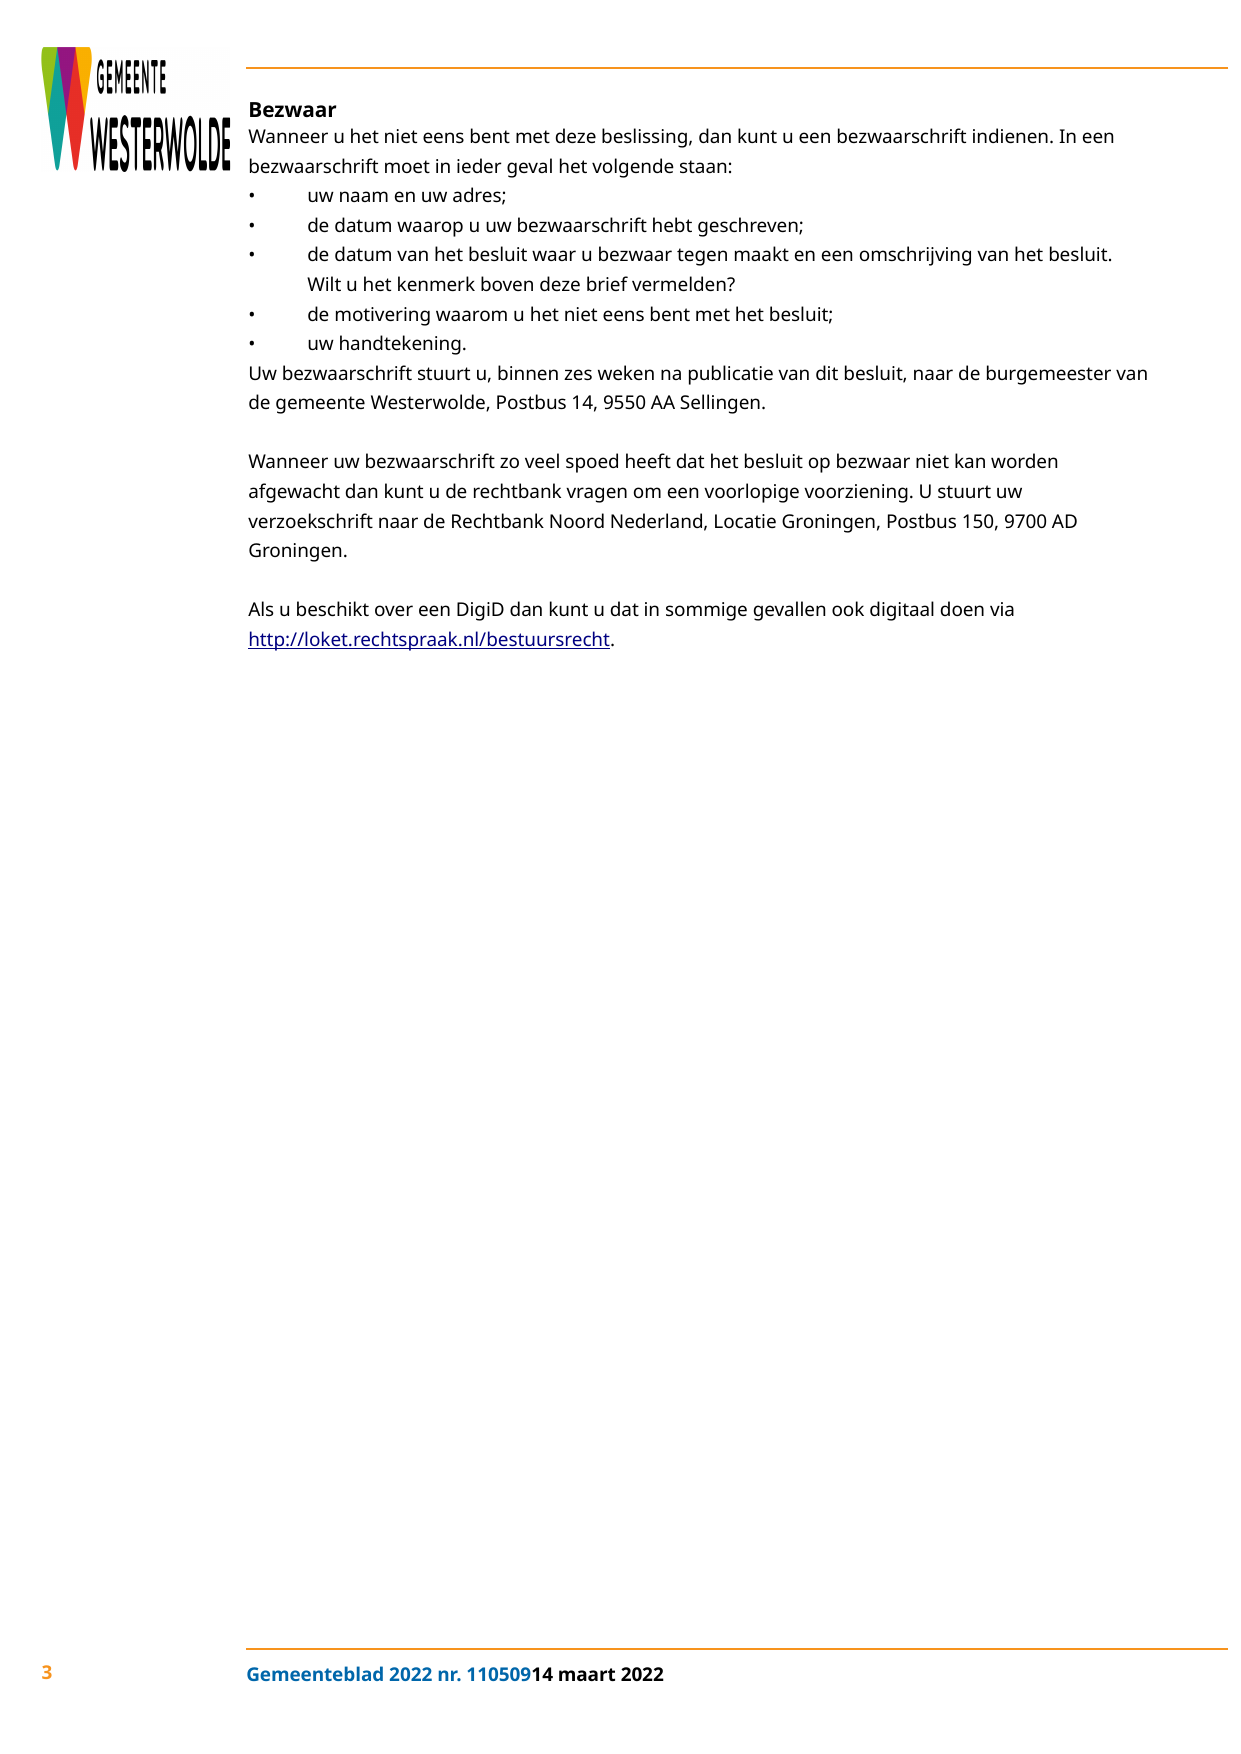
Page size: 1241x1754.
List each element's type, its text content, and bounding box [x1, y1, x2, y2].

text Wanneer uw bezwaarschrift zo veel spoed heeft dat het besluit op bezwaar niet kan worden afgewacht dan kunt u de rechtbank vragen om een voorlopige voorziening. U stuurt uw verzoekschrift naar de Rechtbank Noord Nederland, Locatie Groningen, Postbus 150, 9700 AD Groningen. [248, 449, 1152, 563]
text Als u beschikt over een DigiD dan kunt u dat in sommige gevallen ook digitaal doen via http://loket.rechtspraak.nl/bestuursrecht. [248, 597, 1152, 652]
list uw naam en uw adres; [248, 182, 1152, 208]
list de datum waarop u uw bezwaarschrift hebt geschreven; [248, 212, 1152, 238]
text Bezwaar [248, 95, 1152, 123]
text Wanneer u het niet eens bent met deze beslissing, dan kunt u een bezwaarschrift indienen. In een bezwaarschrift moet in ieder geval het volgende staan: [248, 123, 1152, 179]
list de datum van het besluit waar u bezwaar tegen maakt en een omschrijving van het besluit. Wilt u het kenmerk boven deze brief vermelden? [248, 242, 1152, 297]
list uw handtekening. [248, 330, 1152, 356]
list de motivering waarom u het niet eens bent met het besluit; [248, 301, 1152, 327]
text Uw bezwaarschrift stuurt u, binnen zes weken na publicatie van dit besluit, naar de burgemeester van de gemeente Westerwolde, Postbus 14, 9550 AA Sellingen. [248, 360, 1152, 415]
picture [41, 47, 231, 172]
